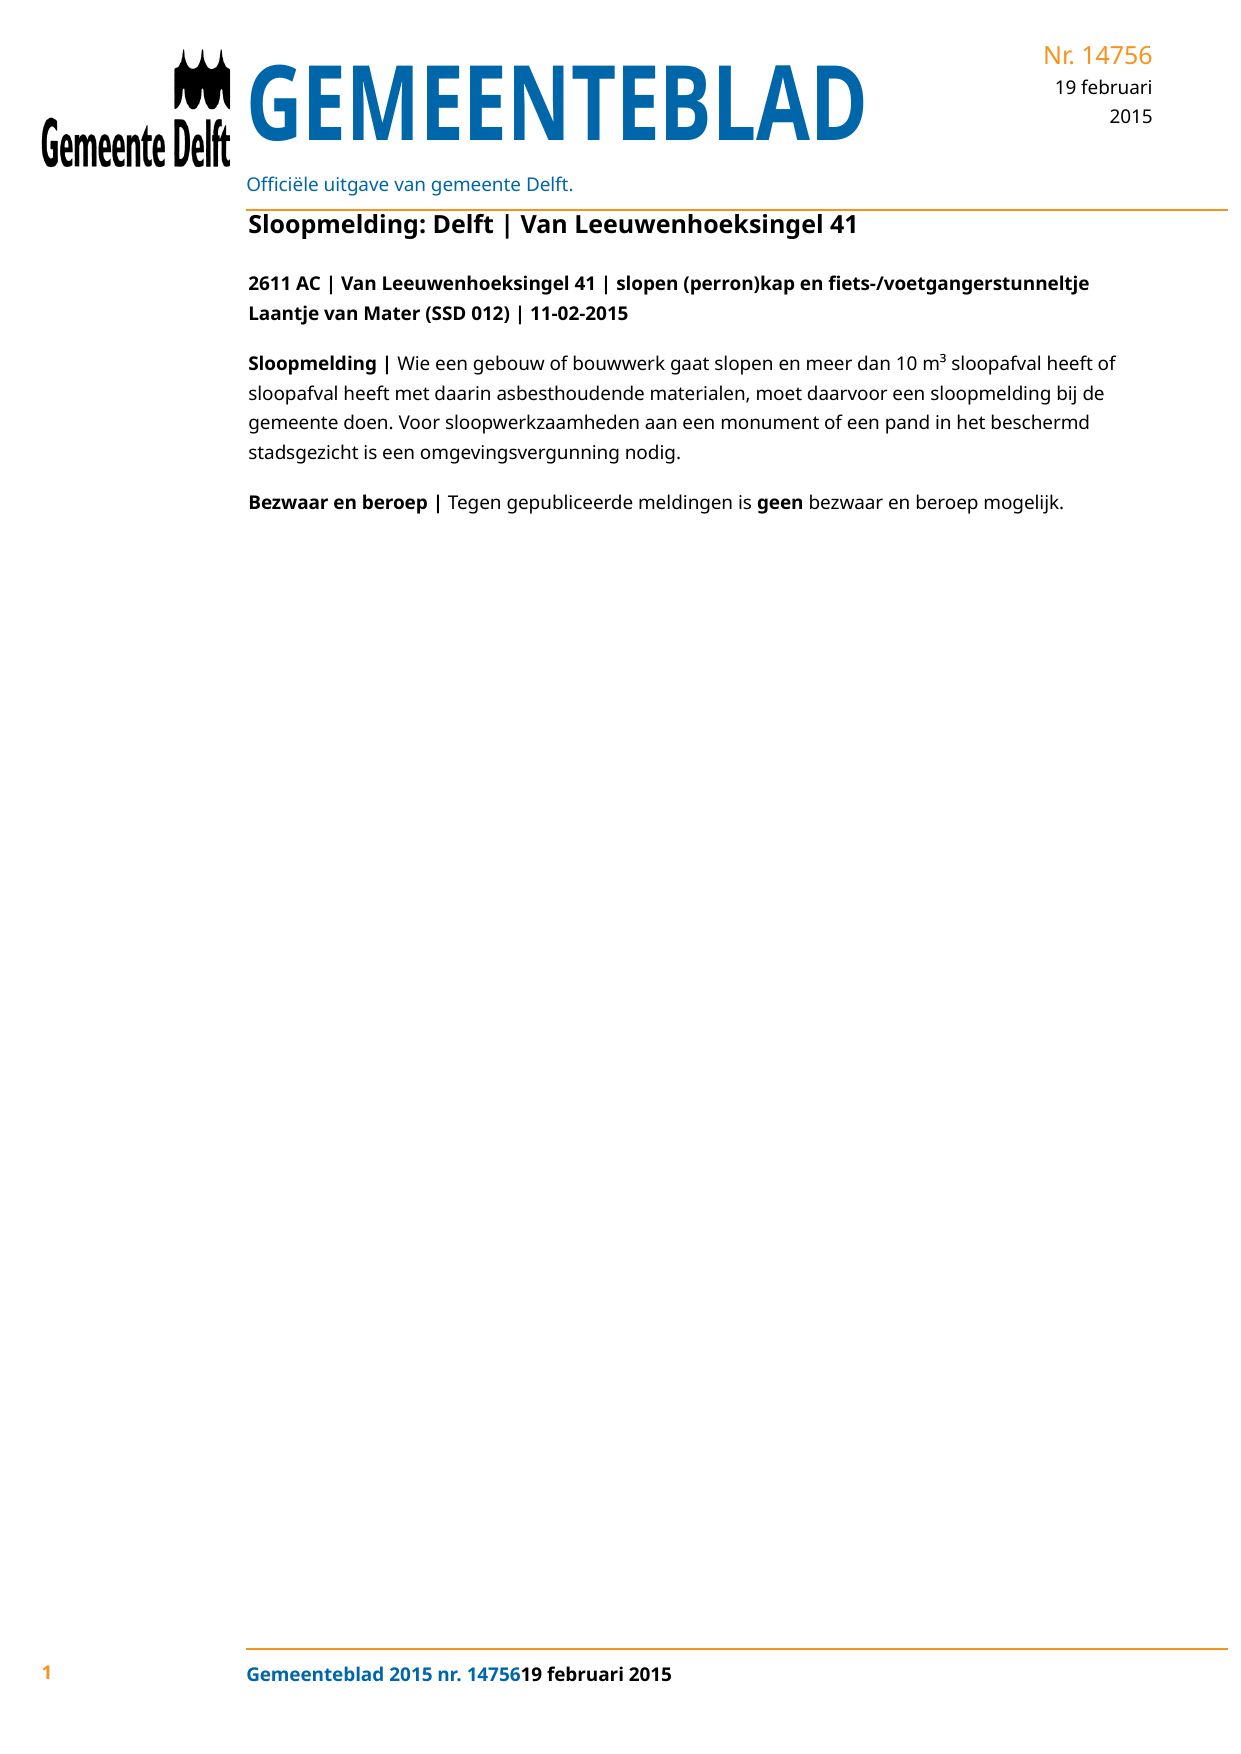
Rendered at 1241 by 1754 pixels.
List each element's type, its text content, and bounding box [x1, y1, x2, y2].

text Sloopmelding | Wie een gebouw of bouwwerk gaat slopen en meer dan 10 m³ sloopafval heeft of sloopafval heeft met daarin asbesthoudende materialen, moet daarvoor een sloopmelding bij de gemeente doen. Voor sloopwerkzaamheden aan een monument of een pand in het beschermd stadsgezicht is een omgevingsvergunning nodig. [248, 350, 1152, 465]
picture [41, 47, 231, 172]
text Sloopmelding: Delft | Van Leeuwenhoeksingel 41 [248, 211, 1152, 241]
text Bezwaar en beroep | Tegen gepubliceerde meldingen is geen bezwaar en beroep mogelijk. [248, 489, 1152, 515]
text 2611 AC | Van Leeuwenhoeksingel 41 | slopen (perron)kap en fiets-/voetgangerstunneltje Laantje van Mater (SSD 012) | 11-02-2015 [248, 270, 1152, 326]
